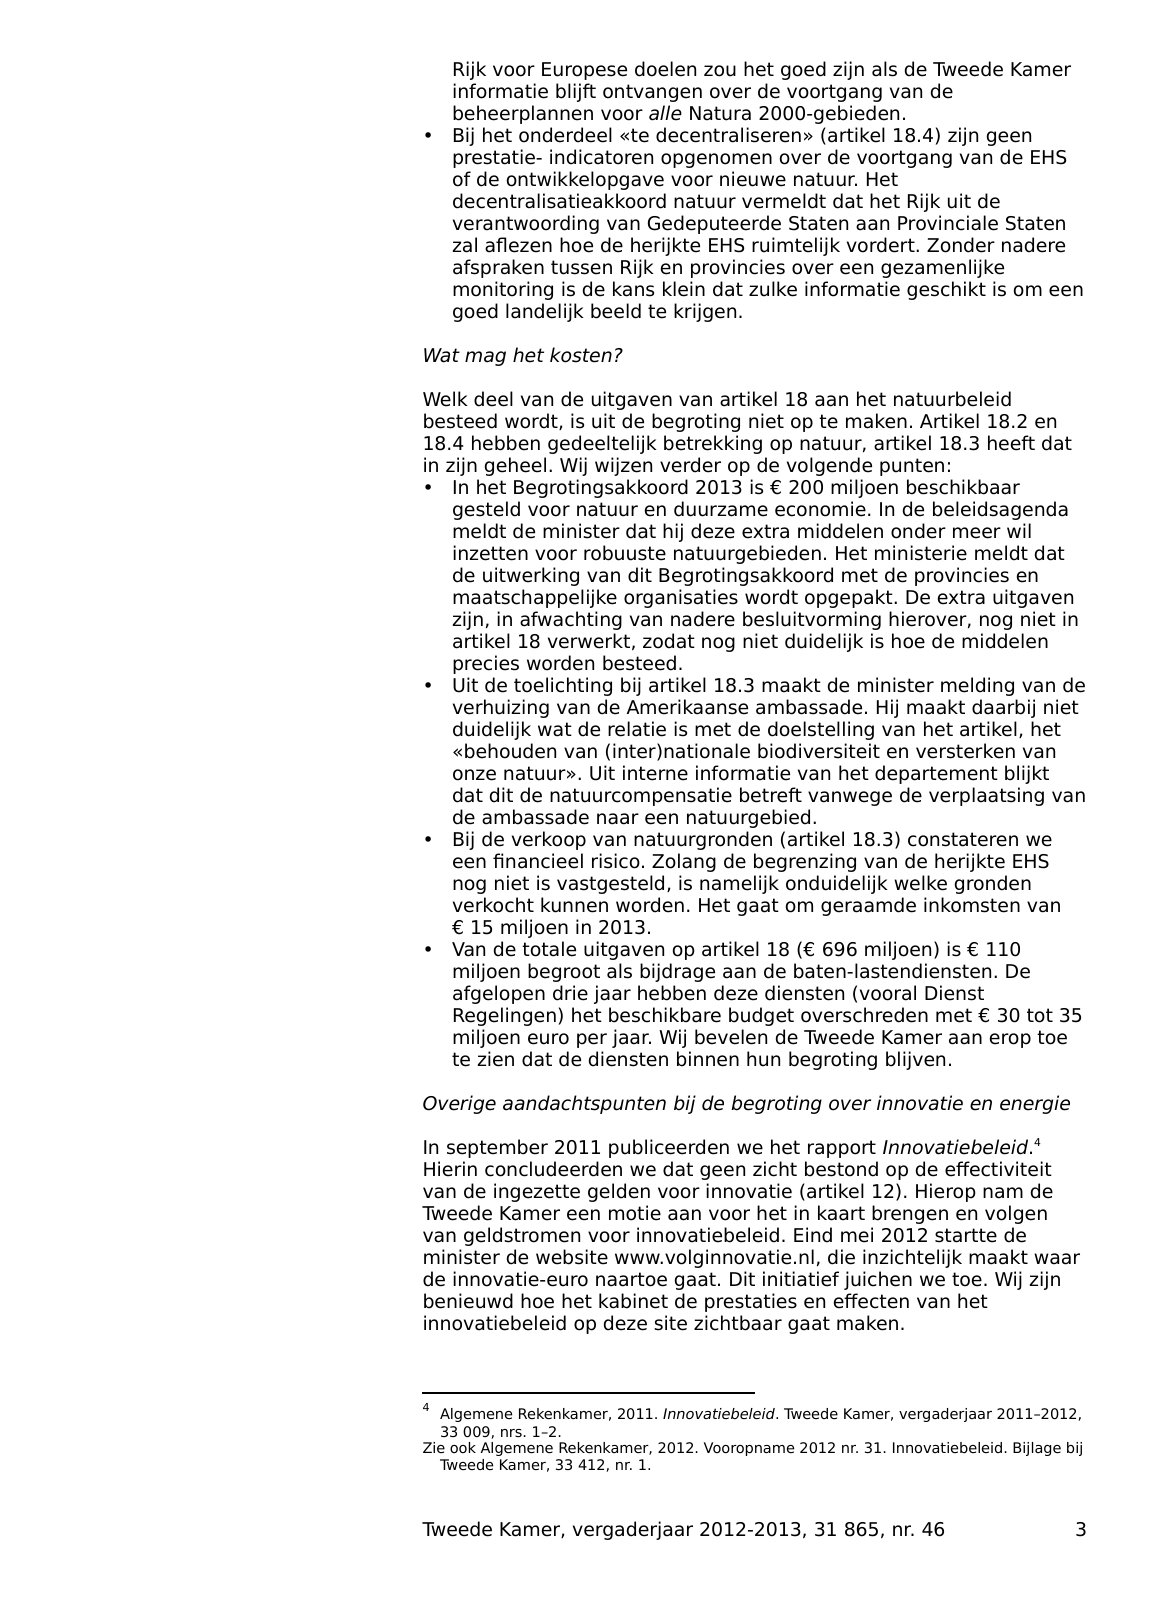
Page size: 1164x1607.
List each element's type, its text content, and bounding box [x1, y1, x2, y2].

text • Bij de verkoop van natuurgronden (artikel 18.3) constateren we een financieel risico. Zolang de begrenzing van de herijkte EHS nog niet is vastgesteld, is namelijk onduidelijk welke gronden verkocht kunnen worden. Het gaat om geraamde inkomsten van € 15 miljoen in 2013. [422, 829, 1087, 939]
text • In het Begrotingsakkoord 2013 is € 200 miljoen beschikbaar gesteld voor natuur en duurzame economie. In de beleidsagenda meldt de minister dat hij deze extra middelen onder meer wil inzetten voor robuuste natuurgebieden. Het ministerie meldt dat de uitwerking van dit Begrotingsakkoord met de provincies en maatschappelijke organisaties wordt opgepakt. De extra uitgaven zijn, in afwachting van nadere besluitvorming hierover, nog niet in artikel 18 verwerkt, zodat nog niet duidelijk is hoe de middelen precies worden besteed. [422, 477, 1087, 675]
text Rijk voor Europese doelen zou het goed zijn als de Tweede Kamer informatie blijft ontvangen over de voortgang van de beheerplannen voor alle Natura 2000-gebieden. [422, 59, 1087, 125]
text • Van de totale uitgaven op artikel 18 (€ 696 miljoen) is € 110 miljoen begroot als bijdrage aan de baten-lastendiensten. De afgelopen drie jaar hebben deze diensten (vooral Dienst Regelingen) het beschikbare budget overschreden met € 30 tot 35 miljoen euro per jaar. Wij bevelen de Tweede Kamer aan erop toe te zien dat de diensten binnen hun begroting blijven. [422, 939, 1087, 1071]
text Zie ook Algemene Rekenkamer, 2012. Vooropname 2012 nr. 31. Innovatiebeleid. Bijlage bij Tweede Kamer, 33 412, nr. 1. [422, 1441, 1087, 1474]
text Algemene Rekenkamer, 2011. Innovatiebeleid. Tweede Kamer, vergaderjaar 2011–2012, 33 009, nrs. 1–2. [422, 1402, 1087, 1441]
text • Bij het onderdeel «te decentraliseren» (artikel 18.4) zijn geen prestatie- indicatoren opgenomen over de voortgang van de EHS of de ontwikkelopgave voor nieuwe natuur. Het decentralisatieakkoord natuur vermeldt dat het Rijk uit de verantwoording van Gedeputeerde Staten aan Provinciale Staten zal aflezen hoe de herijkte EHS ruimtelijk vordert. Zonder nadere afspraken tussen Rijk en provincies over een gezamenlijke monitoring is de kans klein dat zulke informatie geschikt is om een goed landelijk beeld te krijgen. [422, 125, 1087, 323]
text In september 2011 publiceerden we het rapport Innovatiebeleid. Hierin concludeerden we dat geen zicht bestond op de effectiviteit van de ingezette gelden voor innovatie (artikel 12). Hierop nam de Tweede Kamer een motie aan voor het in kaart brengen en volgen van geldstromen voor innovatiebeleid. Eind mei 2012 startte de minister de website www.volginnovatie.nl, die inzichtelijk maakt waar de innovatie-euro naartoe gaat. Dit initiatief juichen we toe. Wij zijn benieuwd hoe het kabinet de prestaties en effecten van het innovatiebeleid op deze site zichtbaar gaat maken. [422, 1137, 1087, 1335]
subtitle Wat mag het kosten? [422, 345, 1087, 367]
text Welk deel van de uitgaven van artikel 18 aan het natuurbeleid besteed wordt, is uit de begroting niet op te maken. Artikel 18.2 en 18.4 hebben gedeeltelijk betrekking op natuur, artikel 18.3 heeft dat in zijn geheel. Wij wijzen verder op de volgende punten: [422, 389, 1087, 477]
subtitle Overige aandachtspunten bij de begroting over innovatie en energie [422, 1093, 1087, 1115]
text • Uit de toelichting bij artikel 18.3 maakt de minister melding van de verhuizing van de Amerikaanse ambassade. Hij maakt daarbij niet duidelijk wat de relatie is met de doelstelling van het artikel, het «behouden van (inter)nationale biodiversiteit en versterken van onze natuur». Uit interne informatie van het departement blijkt dat dit de natuurcompensatie betreft vanwege de verplaatsing van de ambassade naar een natuurgebied. [422, 675, 1087, 829]
